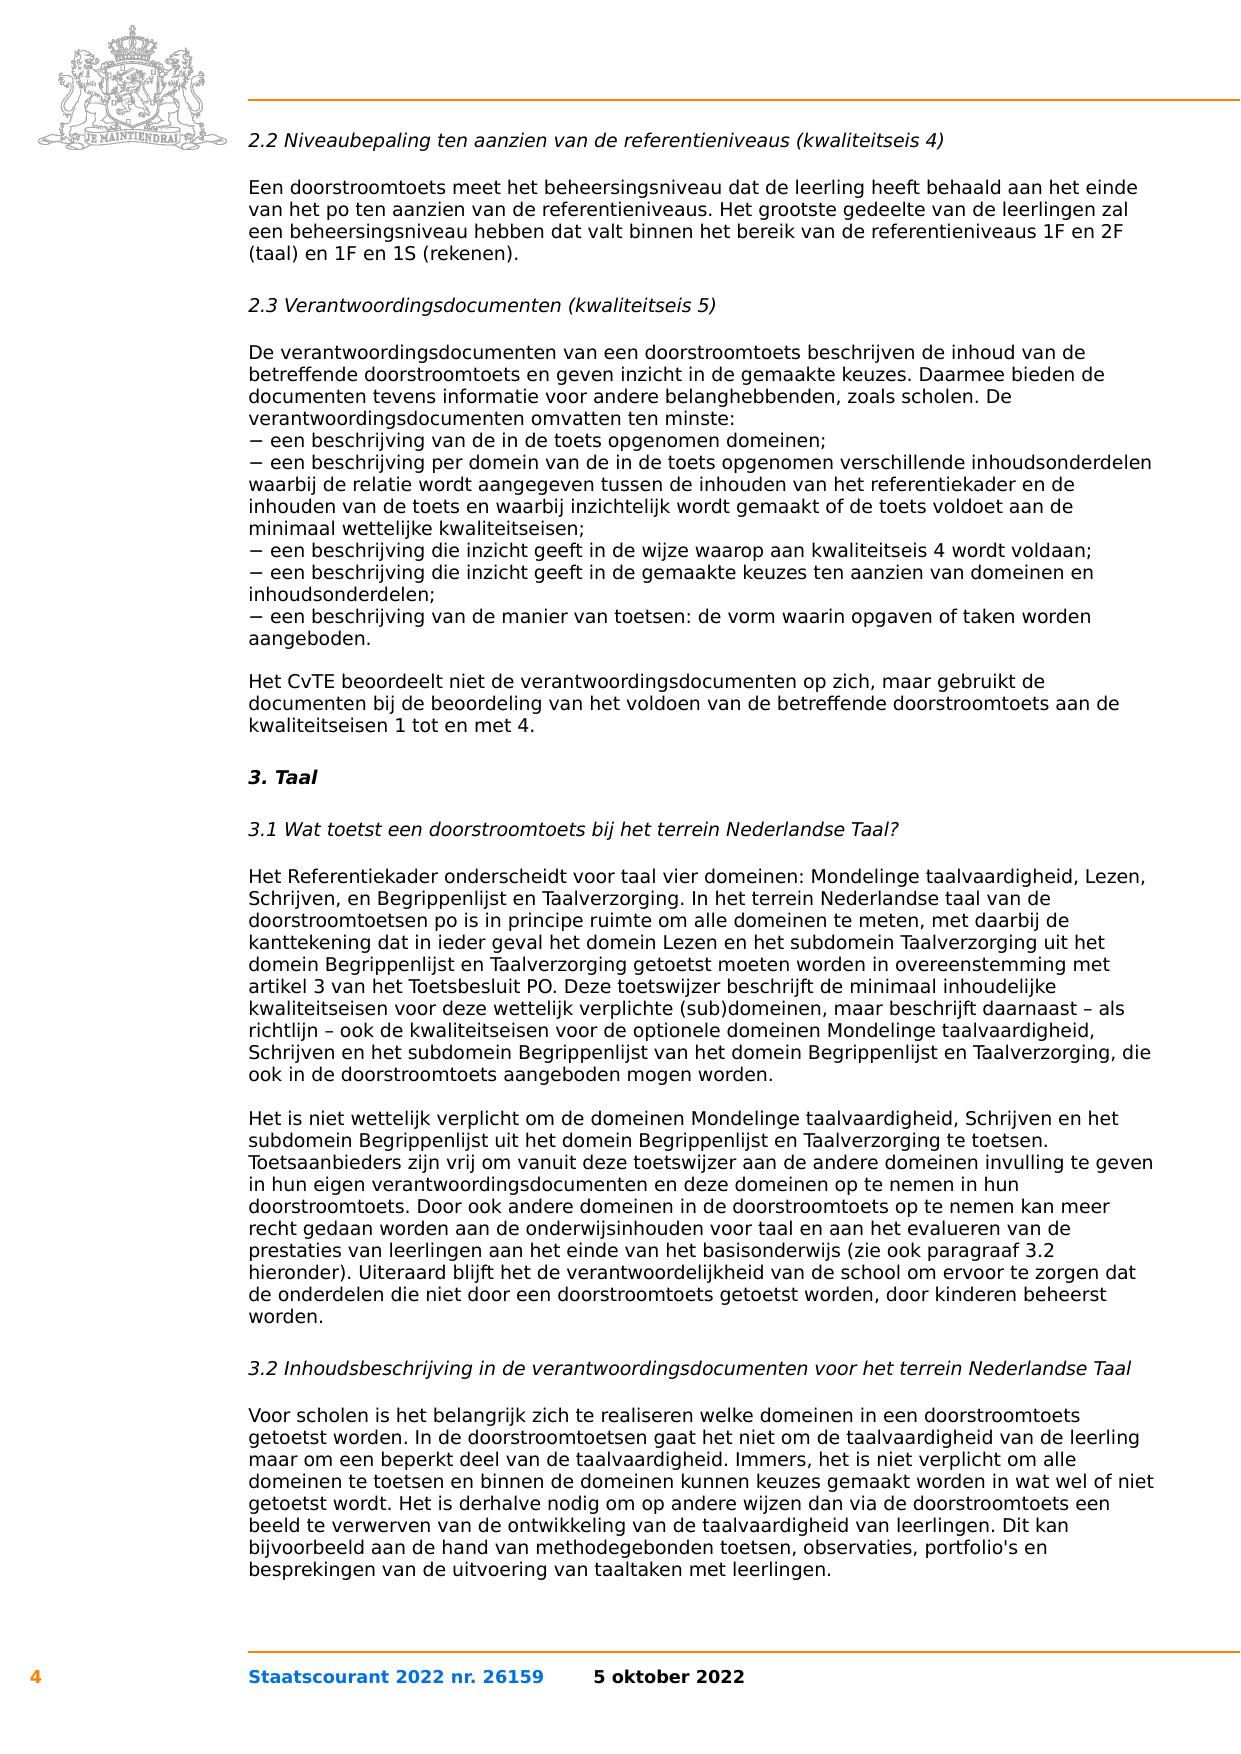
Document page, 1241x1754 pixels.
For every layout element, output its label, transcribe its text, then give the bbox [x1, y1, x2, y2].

subtitle 3.1 Wat toetst een doorstroomtoets bij het terrein Nederlandse Taal? [248, 819, 1163, 841]
text − een beschrijving van de in de toets opgenomen domeinen; [248, 430, 1163, 452]
text Het CvTE beoordeelt niet de verantwoordingsdocumenten op zich, maar gebruikt de documenten bij de beoordeling van het voldoen van de betreffende doorstroomtoets aan de kwaliteitseisen 1 tot en met 4. [248, 671, 1163, 737]
subtitle 3.2 Inhoudsbeschrijving in de verantwoordingsdocumenten voor het terrein Nederlandse Taal [248, 1358, 1163, 1380]
text Voor scholen is het belangrijk zich te realiseren welke domeinen in een doorstroomtoets getoetst worden. In de doorstroomtoetsen gaat het niet om de taalvaardigheid van de leerling maar om een beperkt deel van de taalvaardigheid. Immers, het is niet verplicht om alle domeinen te toetsen en binnen de domeinen kunnen keuzes gemaakt worden in wat wel of niet getoetst wordt. Het is derhalve nodig om op andere wijzen dan via de doorstroomtoets een beeld te verwerven van de ontwikkeling van de taalvaardigheid van leerlingen. Dit kan bijvoorbeeld aan de hand van methodegebonden toetsen, observaties, portfolio's en besprekingen van de uitvoering van taaltaken met leerlingen. [248, 1405, 1163, 1581]
text De verantwoordingsdocumenten van een doorstroomtoets beschrijven de inhoud van de betreffende doorstroomtoets en geven inzicht in de gemaakte keuzes. Daarmee bieden de documenten tevens informatie voor andere belanghebbenden, zoals scholen. De verantwoordingsdocumenten omvatten ten minste: [248, 342, 1163, 430]
text − een beschrijving die inzicht geeft in de gemaakte keuzes ten aanzien van domeinen en inhoudsonderdelen; [248, 562, 1163, 606]
subtitle 3. Taal [248, 767, 1163, 789]
text Een doorstroomtoets meet het beheersingsniveau dat de leerling heeft behaald aan het einde van het po ten aanzien van de referentieniveaus. Het grootste gedeelte van de leerlingen zal een beheersingsniveau hebben dat valt binnen het bereik van de referentieniveaus 1F en 2F (taal) en 1F en 1S (rekenen). [248, 177, 1163, 265]
text Het Referentiekader onderscheidt voor taal vier domeinen: Mondelinge taalvaardigheid, Lezen, Schrijven, en Begrippenlijst en Taalverzorging. In het terrein Nederlandse taal van de doorstroomtoetsen po is in principe ruimte om alle domeinen te meten, met daarbij de kanttekening dat in ieder geval het domein Lezen en het subdomein Taalverzorging uit het domein Begrippenlijst en Taalverzorging getoetst moeten worden in overeenstemming met artikel 3 van het Toetsbesluit PO. Deze toetswijzer beschrijft de minimaal inhoudelijke kwaliteitseisen voor deze wettelijk verplichte (sub)domeinen, maar beschrijft daarnaast – als richtlijn – ook de kwaliteitseisen voor de optionele domeinen Mondelinge taalvaardigheid, Schrijven en het subdomein Begrippenlijst van het domein Begrippenlijst en Taalverzorging, die ook in de doorstroomtoets aangeboden mogen worden. [248, 866, 1163, 1086]
subtitle 2.3 Verantwoordingsdocumenten (kwaliteitseis 5) [248, 295, 1163, 317]
text Het is niet wettelijk verplicht om de domeinen Mondelinge taalvaardigheid, Schrijven en het subdomein Begrippenlijst uit het domein Begrippenlijst en Taalverzorging te toetsen. Toetsaanbieders zijn vrij om vanuit deze toetswijzer aan de andere domeinen invulling te geven in hun eigen verantwoordingsdocumenten en deze domeinen op te nemen in hun doorstroomtoets. Door ook andere domeinen in de doorstroomtoets op te nemen kan meer recht gedaan worden aan de onderwijsinhouden voor taal en aan het evalueren van de prestaties van leerlingen aan het einde van het basisonderwijs (zie ook paragraaf 3.2 hieronder). Uiteraard blijft het de verantwoordelijkheid van de school om ervoor te zorgen dat de onderdelen die niet door een doorstroomtoets getoetst worden, door kinderen beheerst worden. [248, 1108, 1163, 1328]
text − een beschrijving die inzicht geeft in de wijze waarop aan kwaliteitseis 4 wordt voldaan; [248, 539, 1163, 562]
picture [38, 25, 227, 150]
text − een beschrijving van de manier van toetsen: de vorm waarin opgaven of taken worden aangeboden. [248, 606, 1163, 649]
subtitle 2.2 Niveaubepaling ten aanzien van de referentieniveaus (kwaliteitseis 4) [248, 130, 1163, 152]
text − een beschrijving per domein van de in de toets opgenomen verschillende inhoudsonderdelen waarbij de relatie wordt aangegeven tussen de inhouden van het referentiekader en de inhouden van de toets en waarbij inzichtelijk wordt gemaakt of de toets voldoet aan de minimaal wettelijke kwaliteitseisen; [248, 452, 1163, 539]
